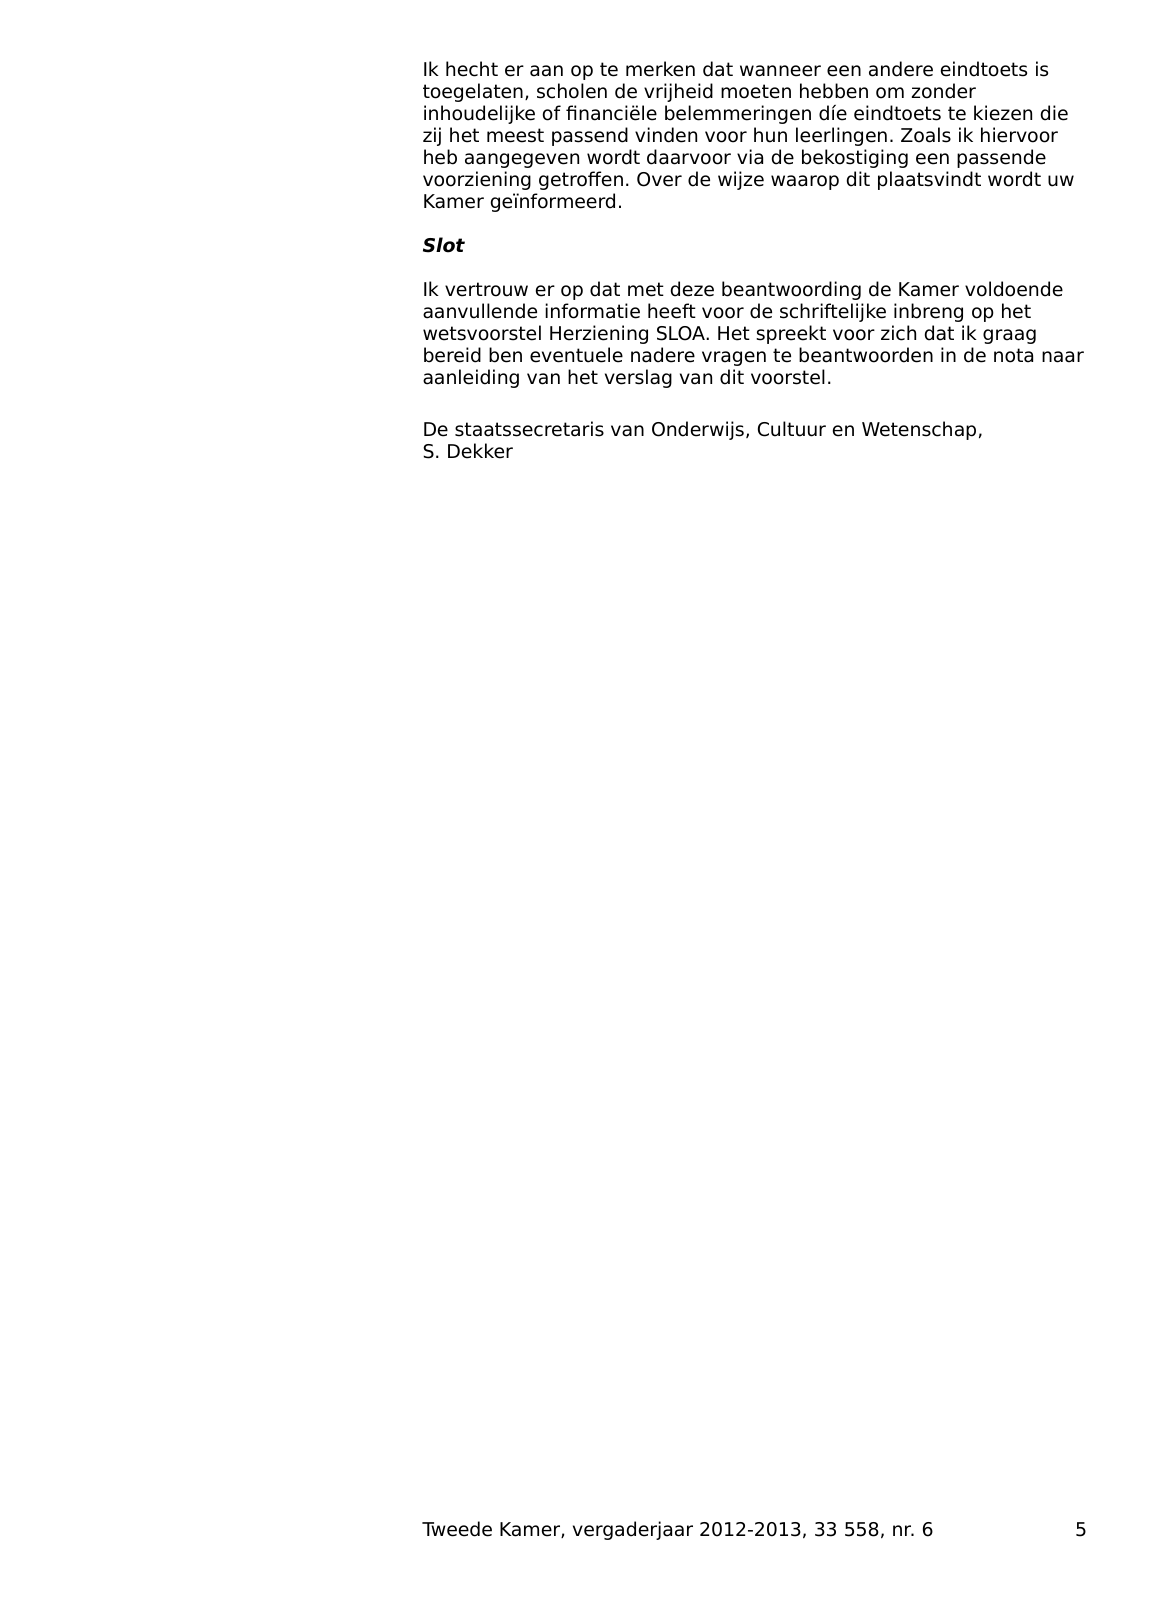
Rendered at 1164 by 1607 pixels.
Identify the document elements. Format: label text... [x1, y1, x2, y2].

text De staatssecretaris van Onderwijs, Cultuur en Wetenschap, S. Dekker [422, 419, 1087, 463]
text Ik vertrouw er op dat met deze beantwoording de Kamer voldoende aanvullende informatie heeft voor de schriftelijke inbreng op het wetsvoorstel Herziening SLOA. Het spreekt voor zich dat ik graag bereid ben eventuele nadere vragen te beantwoorden in de nota naar aanleiding van het verslag van dit voorstel. [422, 279, 1087, 389]
text Ik hecht er aan op te merken dat wanneer een andere eindtoets is toegelaten, scholen de vrijheid moeten hebben om zonder inhoudelijke of financiële belemmeringen díe eindtoets te kiezen die zij het meest passend vinden voor hun leerlingen. Zoals ik hiervoor heb aangegeven wordt daarvoor via de bekostiging een passende voorziening getroffen. Over de wijze waarop dit plaatsvindt wordt uw Kamer geïnformeerd. [422, 59, 1087, 213]
subtitle Slot [422, 235, 1087, 257]
